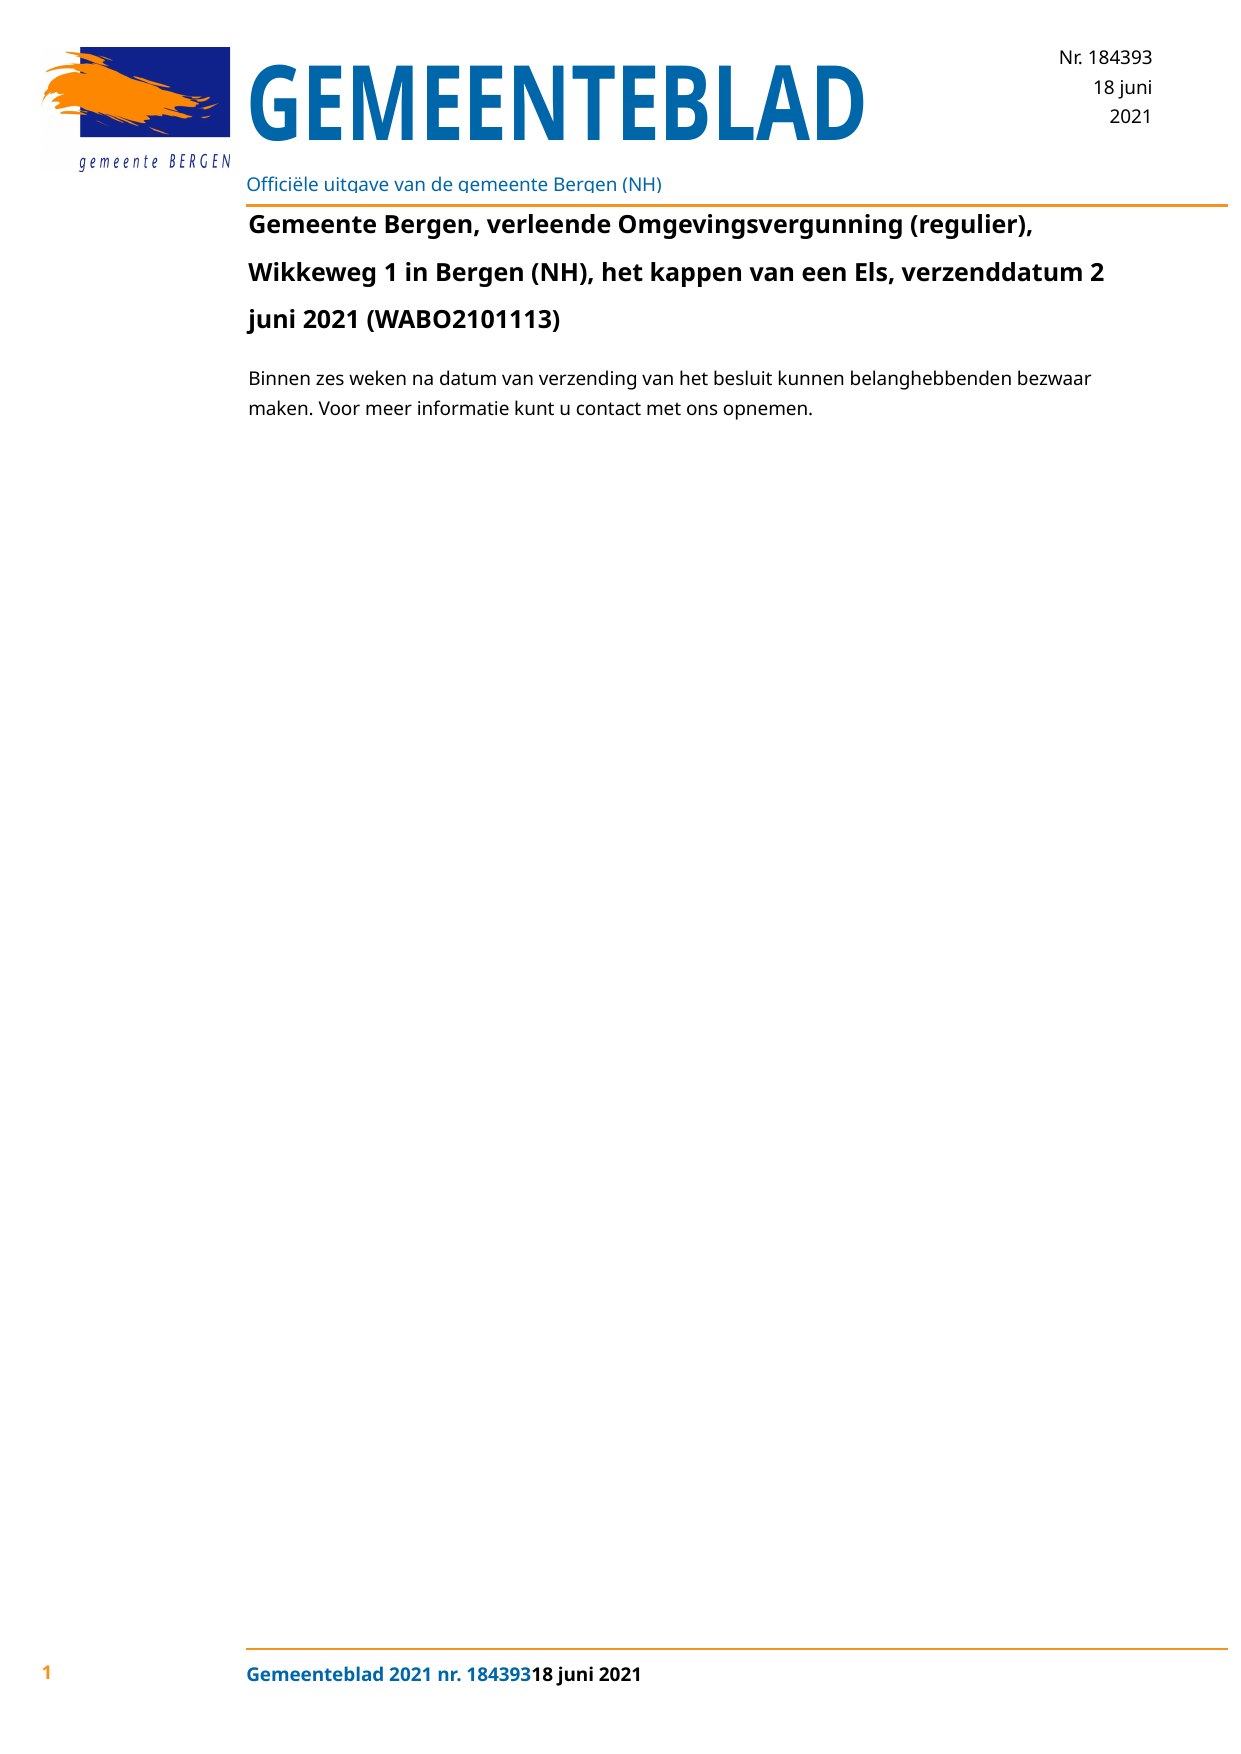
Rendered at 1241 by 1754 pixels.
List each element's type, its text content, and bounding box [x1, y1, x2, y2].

text Binnen zes weken na datum van verzending van het besluit kunnen belanghebbenden bezwaar maken. Voor meer informatie kunt u contact met ons opnemen. [248, 366, 1152, 421]
text Gemeente Bergen, verleende Omgevingsvergunning (regulier), Wikkeweg 1 in Bergen (NH), het kappen van een Els, verzenddatum 2 juni 2021 (WABO2101113) [248, 207, 1152, 336]
picture [41, 47, 231, 172]
